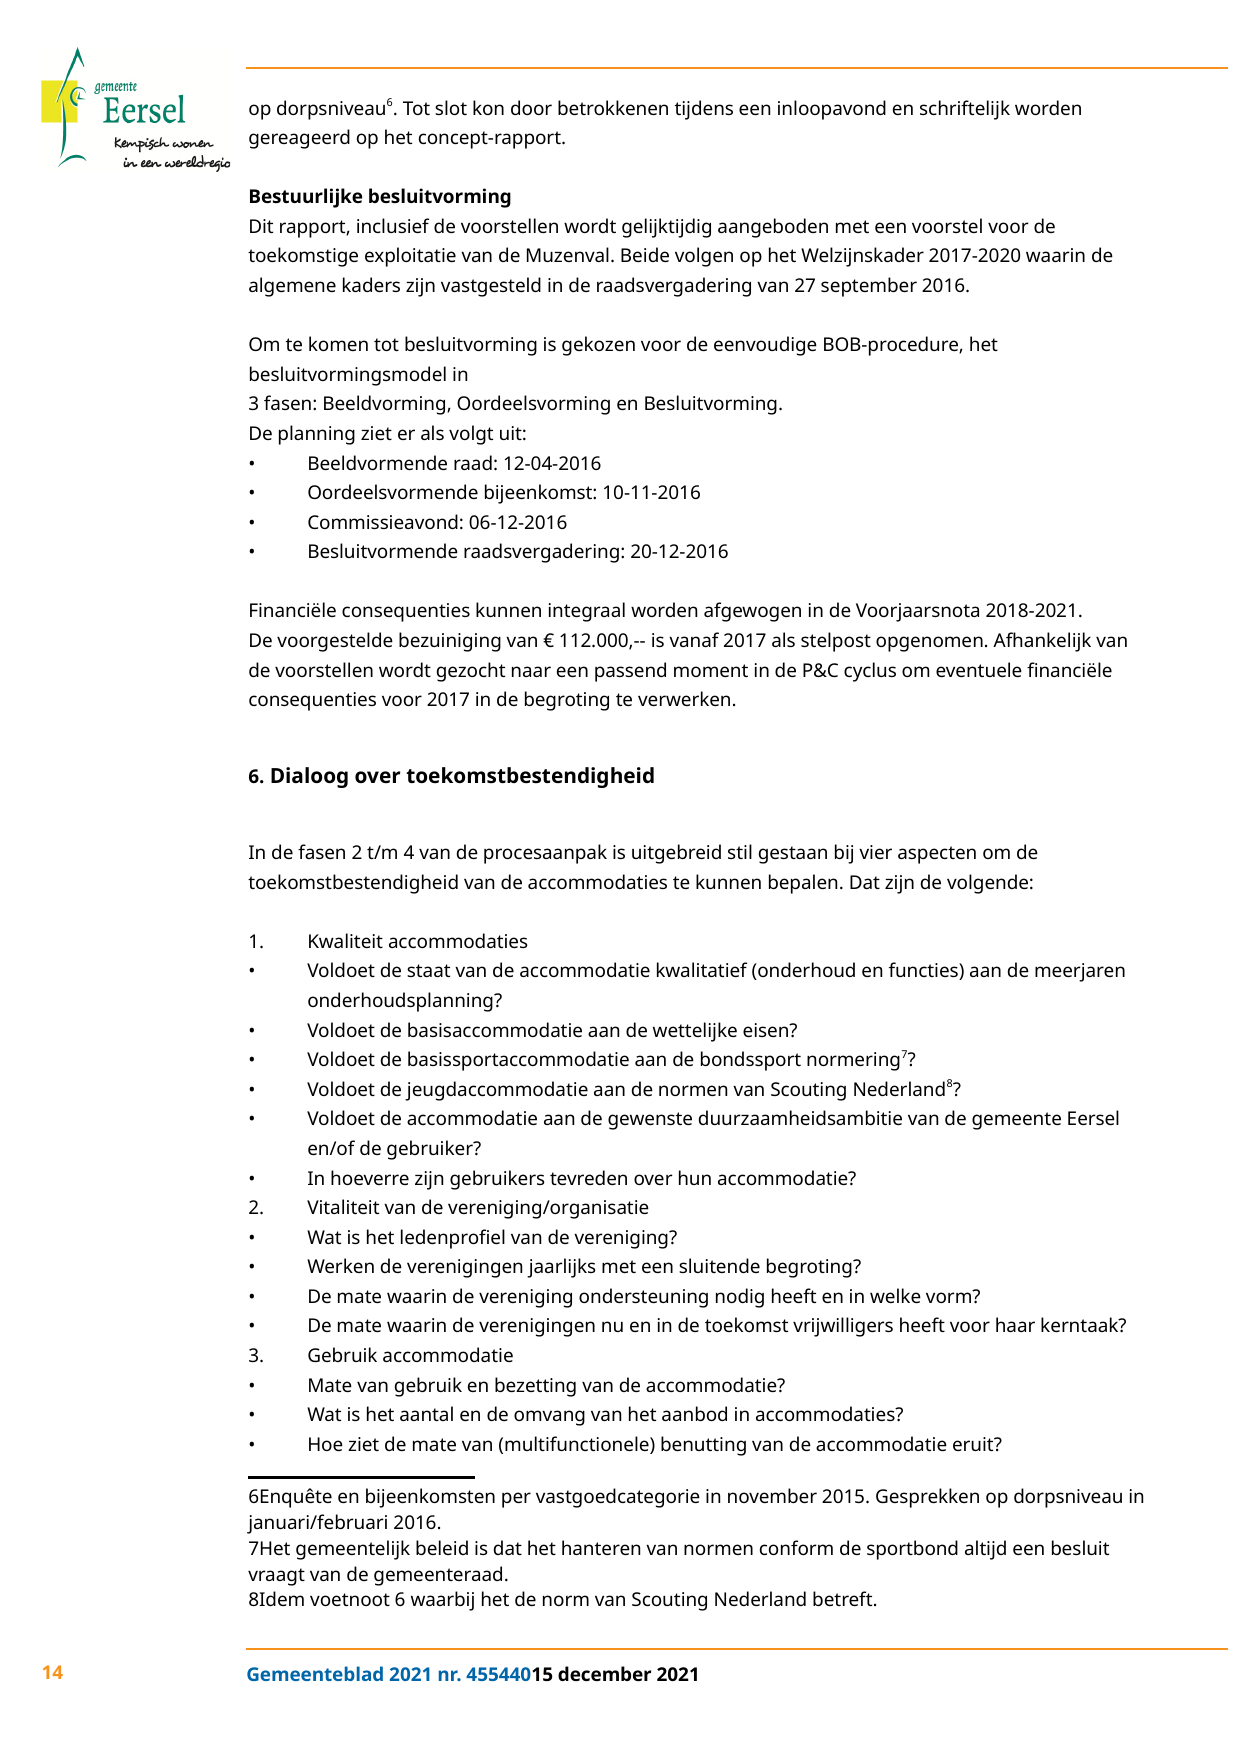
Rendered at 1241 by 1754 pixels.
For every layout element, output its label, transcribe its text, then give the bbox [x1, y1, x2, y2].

list Mate van gebruik en bezetting van de accommodatie? [248, 1372, 1152, 1398]
text Enquête en bijeenkomsten per vastgoedcategorie in november 2015. Gesprekken op dorpsniveau in januari/februari 2016. [248, 1483, 1152, 1535]
list In hoeverre zijn gebruikers tevreden over hun accommodatie? [248, 1165, 1152, 1191]
text Om te komen tot besluitvorming is gekozen voor de eenvoudige BOB-procedure, het besluitvormingsmodel in [248, 331, 1152, 387]
list De mate waarin de verenigingen nu en in de toekomst vrijwilligers heeft voor haar kerntaak? [248, 1313, 1152, 1338]
list Wat is het aantal en de omvang van het aanbod in accommodaties? [248, 1401, 1152, 1427]
list Hoe ziet de mate van (multifunctionele) benutting van de accommodatie eruit? [248, 1431, 1152, 1457]
list Voldoet de staat van de accommodatie kwalitatief (onderhoud en functies) aan de meerjaren onderhoudsplanning? [248, 958, 1152, 1013]
list Gebruik accommodatie [248, 1342, 1152, 1368]
list Werken de verenigingen jaarlijks met een sluitende begroting? [248, 1253, 1152, 1279]
text Bestuurlijke besluitvorming [248, 183, 1152, 209]
picture [41, 47, 231, 172]
text Financiële consequenties kunnen integraal worden afgewogen in de Voorjaarsnota 2018-2021. [248, 598, 1152, 623]
list Wat is het ledenprofiel van de vereniging? [248, 1224, 1152, 1250]
list Commissieavond: 06-12-2016 [248, 509, 1152, 535]
text In de fasen 2 t/m 4 van de procesaanpak is uitgebreid stil gestaan bij vier aspecten om de toekomstbestendigheid van de accommodaties te kunnen bepalen. Dat zijn de volgende: [248, 839, 1152, 895]
list Voldoet de accommodatie aan de gewenste duurzaamheidsambitie van de gemeente Eersel en/of de gebruiker? [248, 1106, 1152, 1161]
list Voldoet de basissportaccommodatie aan de bondssport normering? [248, 1046, 1152, 1072]
list Beeldvormende raad: 12-04-2016 [248, 450, 1152, 476]
list Besluitvormende raadsvergadering: 20-12-2016 [248, 538, 1152, 564]
text 3 fasen: Beeldvorming, Oordeelsvorming en Besluitvorming. [248, 391, 1152, 416]
text op dorpsniveau. Tot slot kon door betrokkenen tijdens een inloopavond en schriftelijk worden gereageerd op het concept-rapport. [248, 95, 1152, 150]
list Oordeelsvormende bijeenkomst: 10-11-2016 [248, 479, 1152, 505]
text De planning ziet er als volgt uit: [248, 420, 1152, 446]
list Vitaliteit van de vereniging/organisatie [248, 1194, 1152, 1220]
list Idem voetnoot 6 waarbij het de norm van Scouting Nederland betreft. [248, 1586, 1152, 1612]
text Dit rapport, inclusief de voorstellen wordt gelijktijdig aangeboden met een voorstel voor de toekomstige exploitatie van de Muzenval. Beide volgen op het Welzijnskader 2017-2020 waarin de algemene kaders zijn vastgesteld in de raadsvergadering van 27 september 2016. [248, 213, 1152, 298]
list De mate waarin de vereniging ondersteuning nodig heeft en in welke vorm? [248, 1283, 1152, 1309]
list Voldoet de jeugdaccommodatie aan de normen van Scouting Nederland? [248, 1076, 1152, 1102]
list Voldoet de basisaccommodatie aan de wettelijke eisen? [248, 1017, 1152, 1043]
text 6. Dialoog over toekomstbestendigheid [248, 762, 1152, 790]
list Het gemeentelijk beleid is dat het hanteren van normen conform de sportbond altijd een besluit vraagt van de gemeenteraad. [248, 1535, 1152, 1586]
text De voorgestelde bezuiniging van € 112.000,-- is vanaf 2017 als stelpost opgenomen. Afhankelijk van de voorstellen wordt gezocht naar een passend moment in de P&C cyclus om eventuele financiële consequenties voor 2017 in de begroting te verwerken. [248, 627, 1152, 712]
list Kwaliteit accommodaties [248, 928, 1152, 954]
